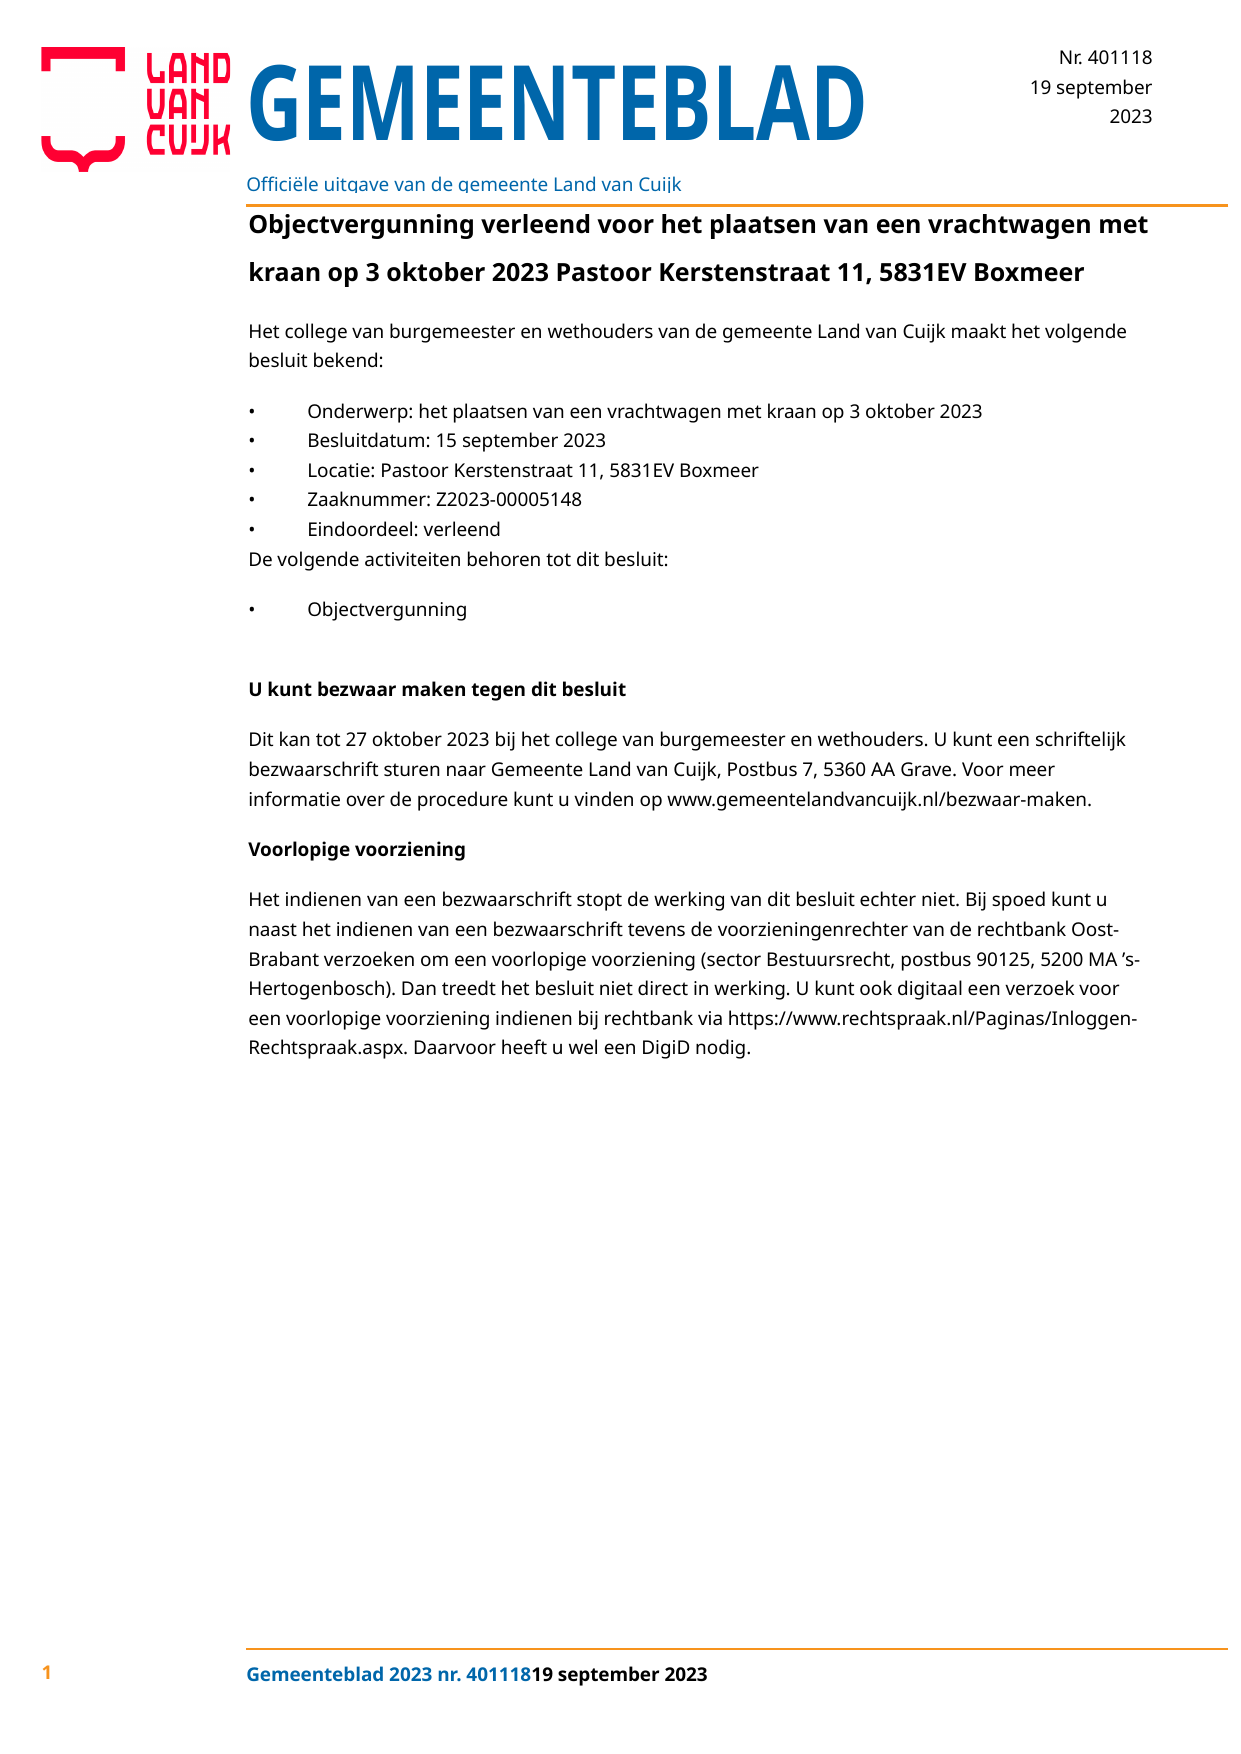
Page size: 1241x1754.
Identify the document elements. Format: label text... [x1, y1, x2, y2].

picture [41, 47, 231, 172]
text Het college van burgemeester en wethouders van de gemeente Land van Cuijk maakt het volgende besluit bekend: [248, 318, 1152, 373]
text De volgende activiteiten behoren tot dit besluit: [248, 546, 1152, 572]
text Dit kan tot 27 oktober 2023 bij het college van burgemeester en wethouders. U kunt een schriftelijk bezwaarschrift sturen naar Gemeente Land van Cuijk, Postbus 7, 5360 AA Grave. Voor meer informatie over de procedure kunt u vinden op www.gemeentelandvancuijk.nl/bezwaar-maken. [248, 727, 1152, 812]
list Locatie: Pastoor Kerstenstraat 11, 5831EV Boxmeer [248, 457, 1152, 483]
text U kunt bezwaar maken tegen dit besluit [248, 676, 1152, 702]
list Objectvergunning [248, 596, 1152, 622]
text Objectvergunning verleend voor het plaatsen van een vrachtwagen met kraan op 3 oktober 2023 Pastoor Kerstenstraat 11, 5831EV Boxmeer [248, 207, 1152, 288]
list Besluitdatum: 15 september 2023 [248, 427, 1152, 453]
list Zaaknummer: Z2023-00005148 [248, 487, 1152, 512]
text Het indienen van een bezwaarschrift stopt de werking van dit besluit echter niet. Bij spoed kunt u naast het indienen van een bezwaarschrift tevens de voorzieningenrechter van de rechtbank Oost-Brabant verzoeken om een voorlopige voorziening (sector Bestuursrecht, postbus 90125, 5200 MA ’s-Hertogenbosch). Dan treedt het besluit niet direct in werking. U kunt ook digitaal een verzoek voor een voorlopige voorziening indienen bij rechtbank via https://www.rechtspraak.nl/Paginas/Inloggen-Rechtspraak.aspx. Daarvoor heeft u wel een DigiD nodig. [248, 887, 1152, 1060]
list Eindoordeel: verleend [248, 516, 1152, 542]
text Voorlopige voorziening [248, 836, 1152, 862]
list Onderwerp: het plaatsen van een vrachtwagen met kraan op 3 oktober 2023 [248, 398, 1152, 424]
